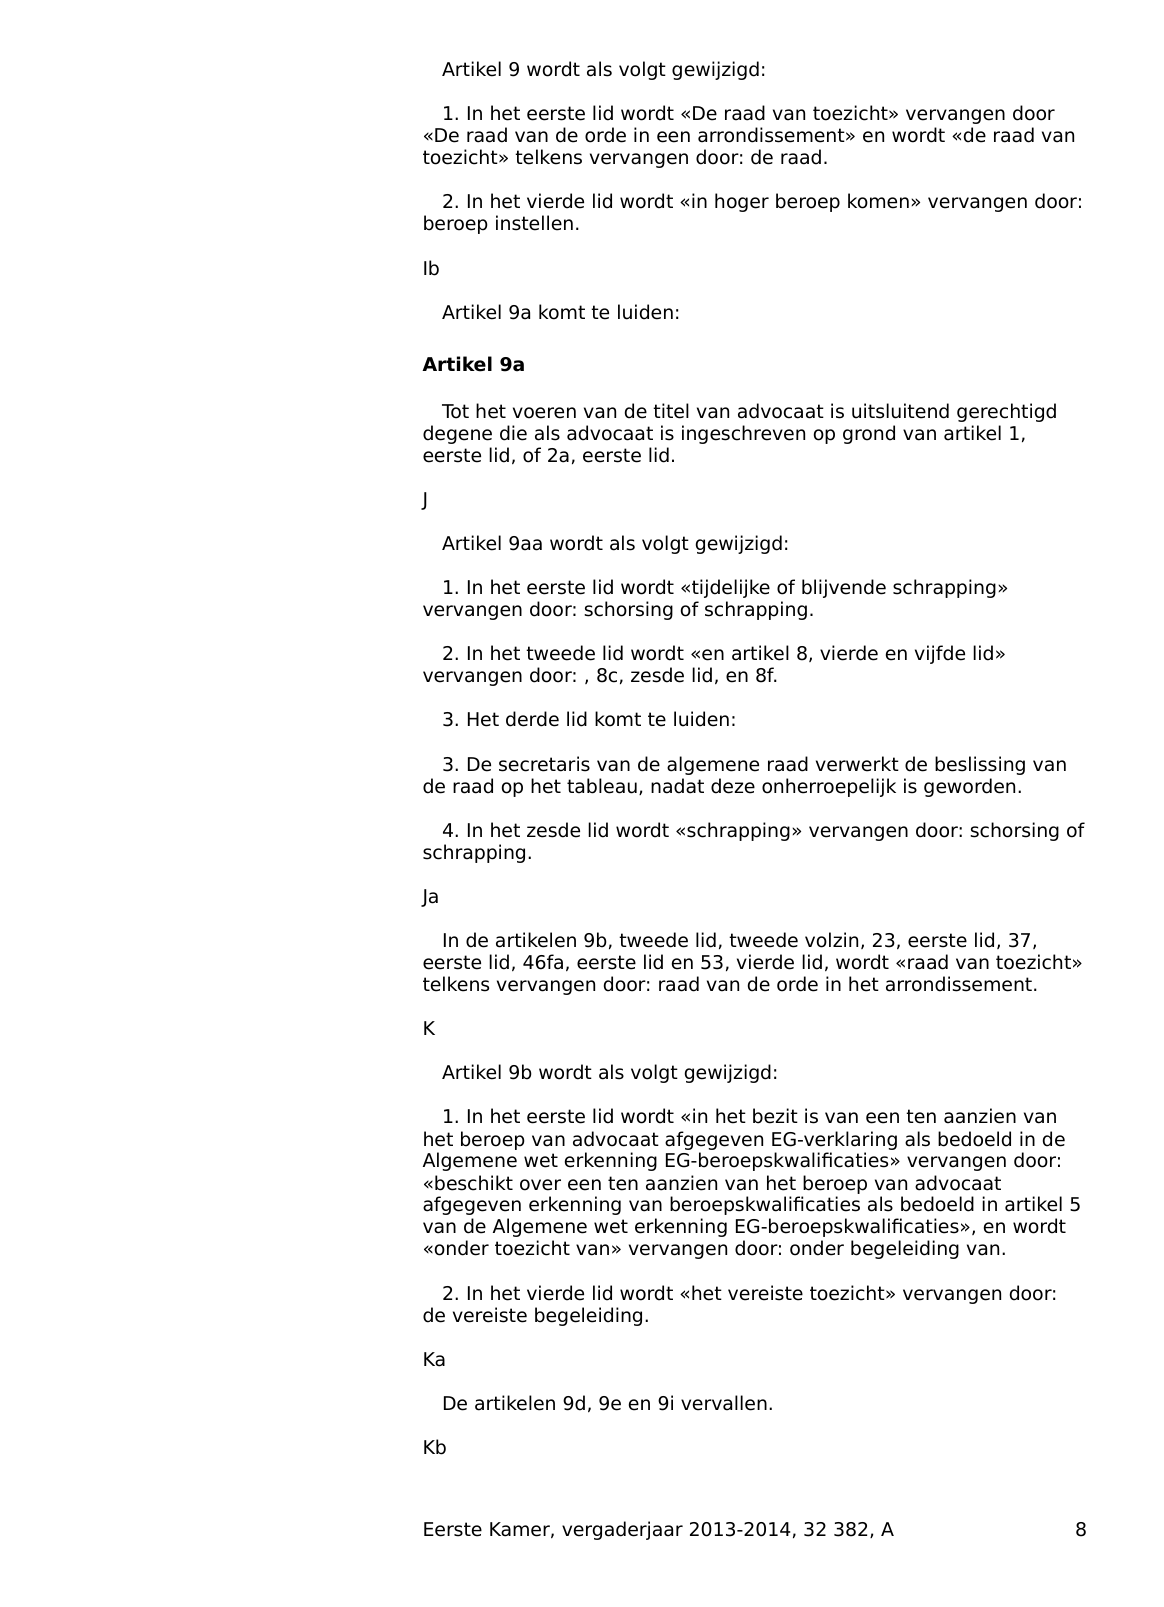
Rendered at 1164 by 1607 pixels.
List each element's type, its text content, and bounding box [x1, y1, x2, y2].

text Ib [422, 257, 1087, 279]
text 4. In het zesde lid wordt «schrapping» vervangen door: schorsing of schrapping. [422, 820, 1087, 864]
text Ka [422, 1349, 1087, 1371]
text 2. In het vierde lid wordt «in hoger beroep komen» vervangen door: beroep instellen. [422, 191, 1087, 235]
text Tot het voeren van de titel van advocaat is uitsluitend gerechtigd degene die als advocaat is ingeschreven op grond van artikel 1, eerste lid, of 2a, eerste lid. [422, 401, 1087, 467]
text 1. In het eerste lid wordt «De raad van toezicht» vervangen door «De raad van de orde in een arrondissement» en wordt «de raad van toezicht» telkens vervangen door: de raad. [422, 103, 1087, 169]
text Artikel 9aa wordt als volgt gewijzigd: [422, 533, 1087, 555]
text 2. In het tweede lid wordt «en artikel 8, vierde en vijfde lid» vervangen door: , 8c, zesde lid, en 8f. [422, 643, 1087, 687]
text Ja [422, 886, 1087, 908]
text In de artikelen 9b, tweede lid, tweede volzin, 23, eerste lid, 37, eerste lid, 46fa, eerste lid en 53, vierde lid, wordt «raad van toezicht» telkens vervangen door: raad van de orde in het arrondissement. [422, 930, 1087, 996]
text De artikelen 9d, 9e en 9i vervallen. [422, 1393, 1087, 1415]
text Artikel 9a komt te luiden: [422, 302, 1087, 324]
text 1. In het eerste lid wordt «in het bezit is van een ten aanzien van het beroep van advocaat afgegeven EG-verklaring als bedoeld in de Algemene wet erkenning EG-beroepskwalificaties» vervangen door: «beschikt over een ten aanzien van het beroep van advocaat afgegeven erkenning van beroepskwalificaties als bedoeld in artikel 5 van de Algemene wet erkenning EG-beroepskwalificaties», en wordt «onder toezicht van» vervangen door: onder begeleiding van. [422, 1106, 1087, 1260]
text Kb [422, 1437, 1087, 1459]
text J [422, 489, 1087, 511]
text Artikel 9b wordt als volgt gewijzigd: [422, 1062, 1087, 1084]
text 3. De secretaris van de algemene raad verwerkt de beslissing van de raad op het tableau, nadat deze onherroepelijk is geworden. [422, 753, 1087, 797]
text 1. In het eerste lid wordt «tijdelijke of blijvende schrapping» vervangen door: schorsing of schrapping. [422, 577, 1087, 621]
text K [422, 1018, 1087, 1040]
subtitle Artikel 9a [422, 354, 1087, 376]
text Artikel 9 wordt als volgt gewijzigd: [422, 59, 1087, 81]
text 2. In het vierde lid wordt «het vereiste toezicht» vervangen door: de vereiste begeleiding. [422, 1282, 1087, 1326]
text 3. Het derde lid komt te luiden: [422, 709, 1087, 731]
